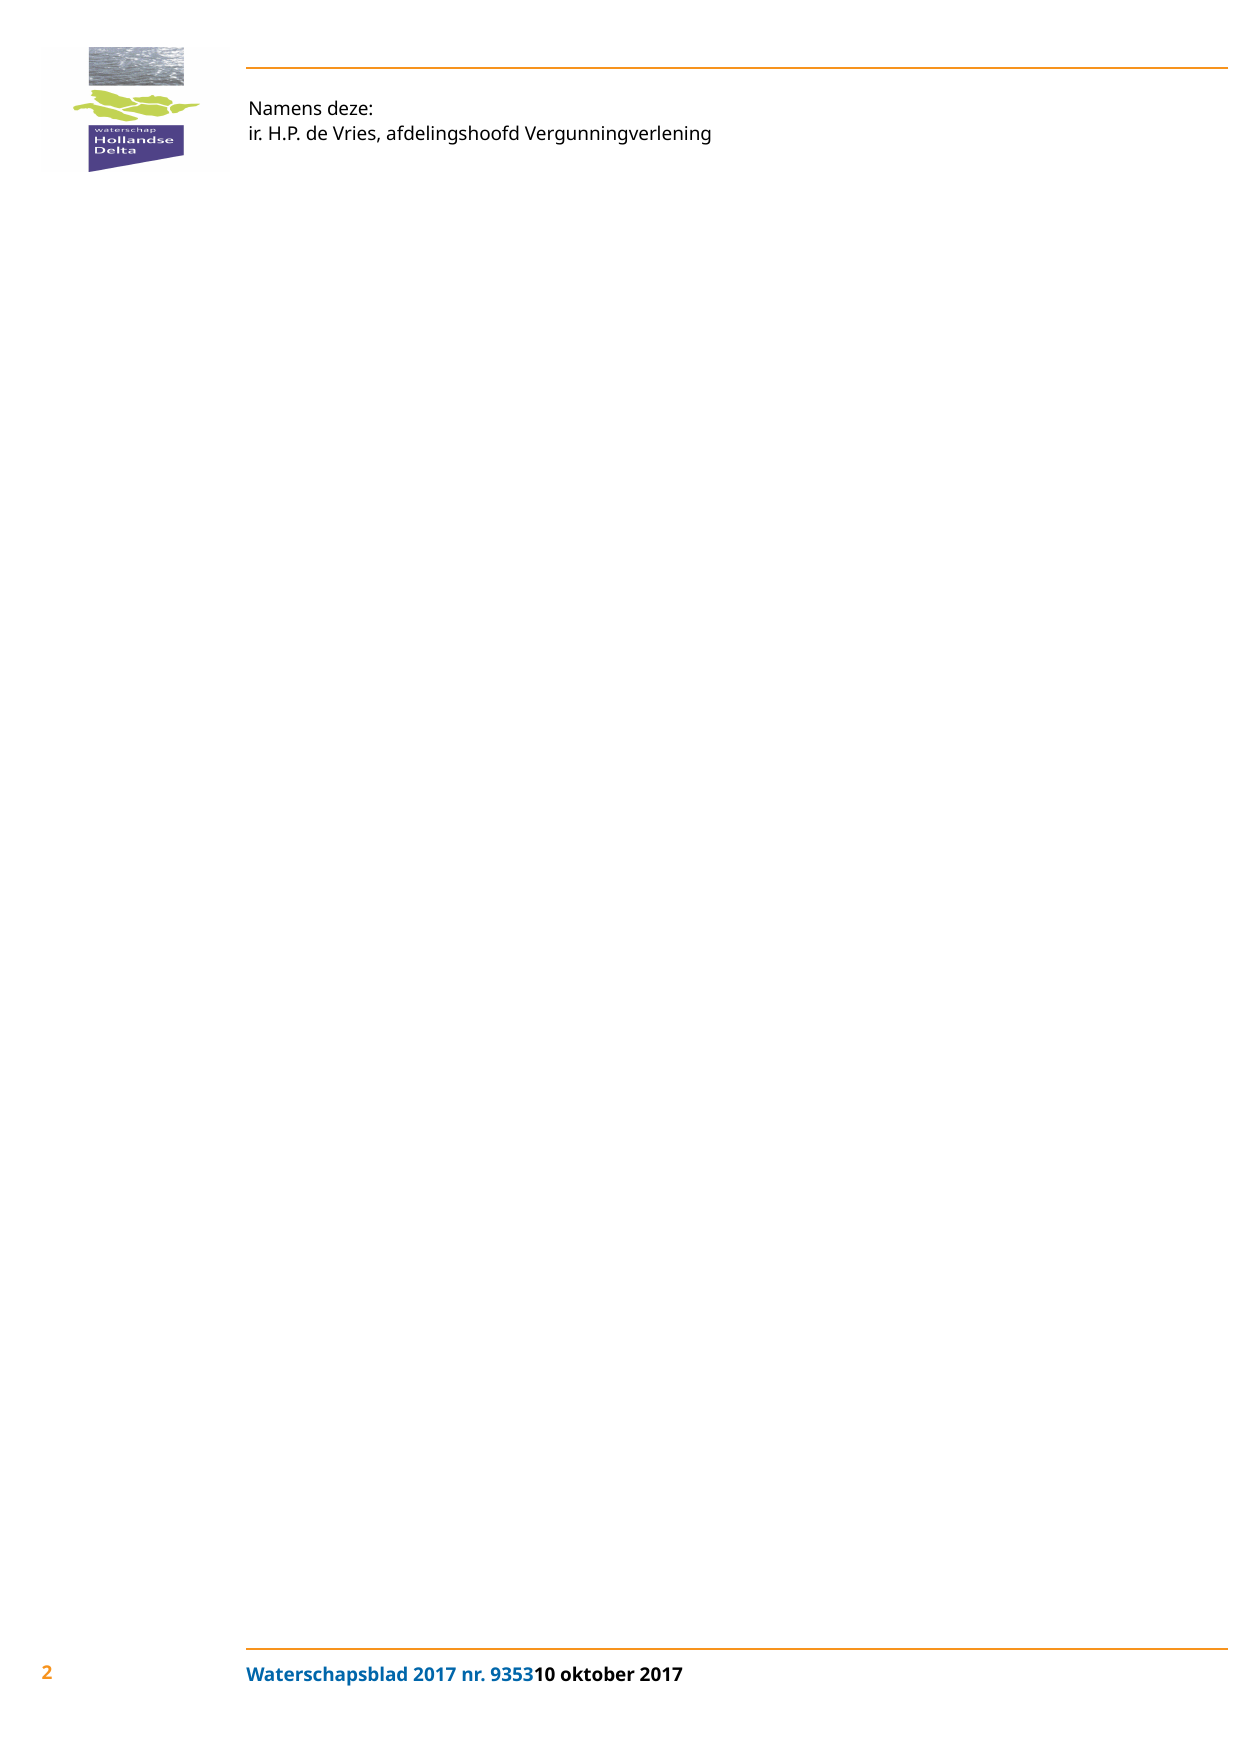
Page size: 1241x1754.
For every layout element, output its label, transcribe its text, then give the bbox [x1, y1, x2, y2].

text ir. H.P. de Vries, afdelingshoofd Vergunningverlening [248, 121, 1152, 146]
text Namens deze: [248, 95, 1152, 121]
picture [41, 47, 231, 172]
